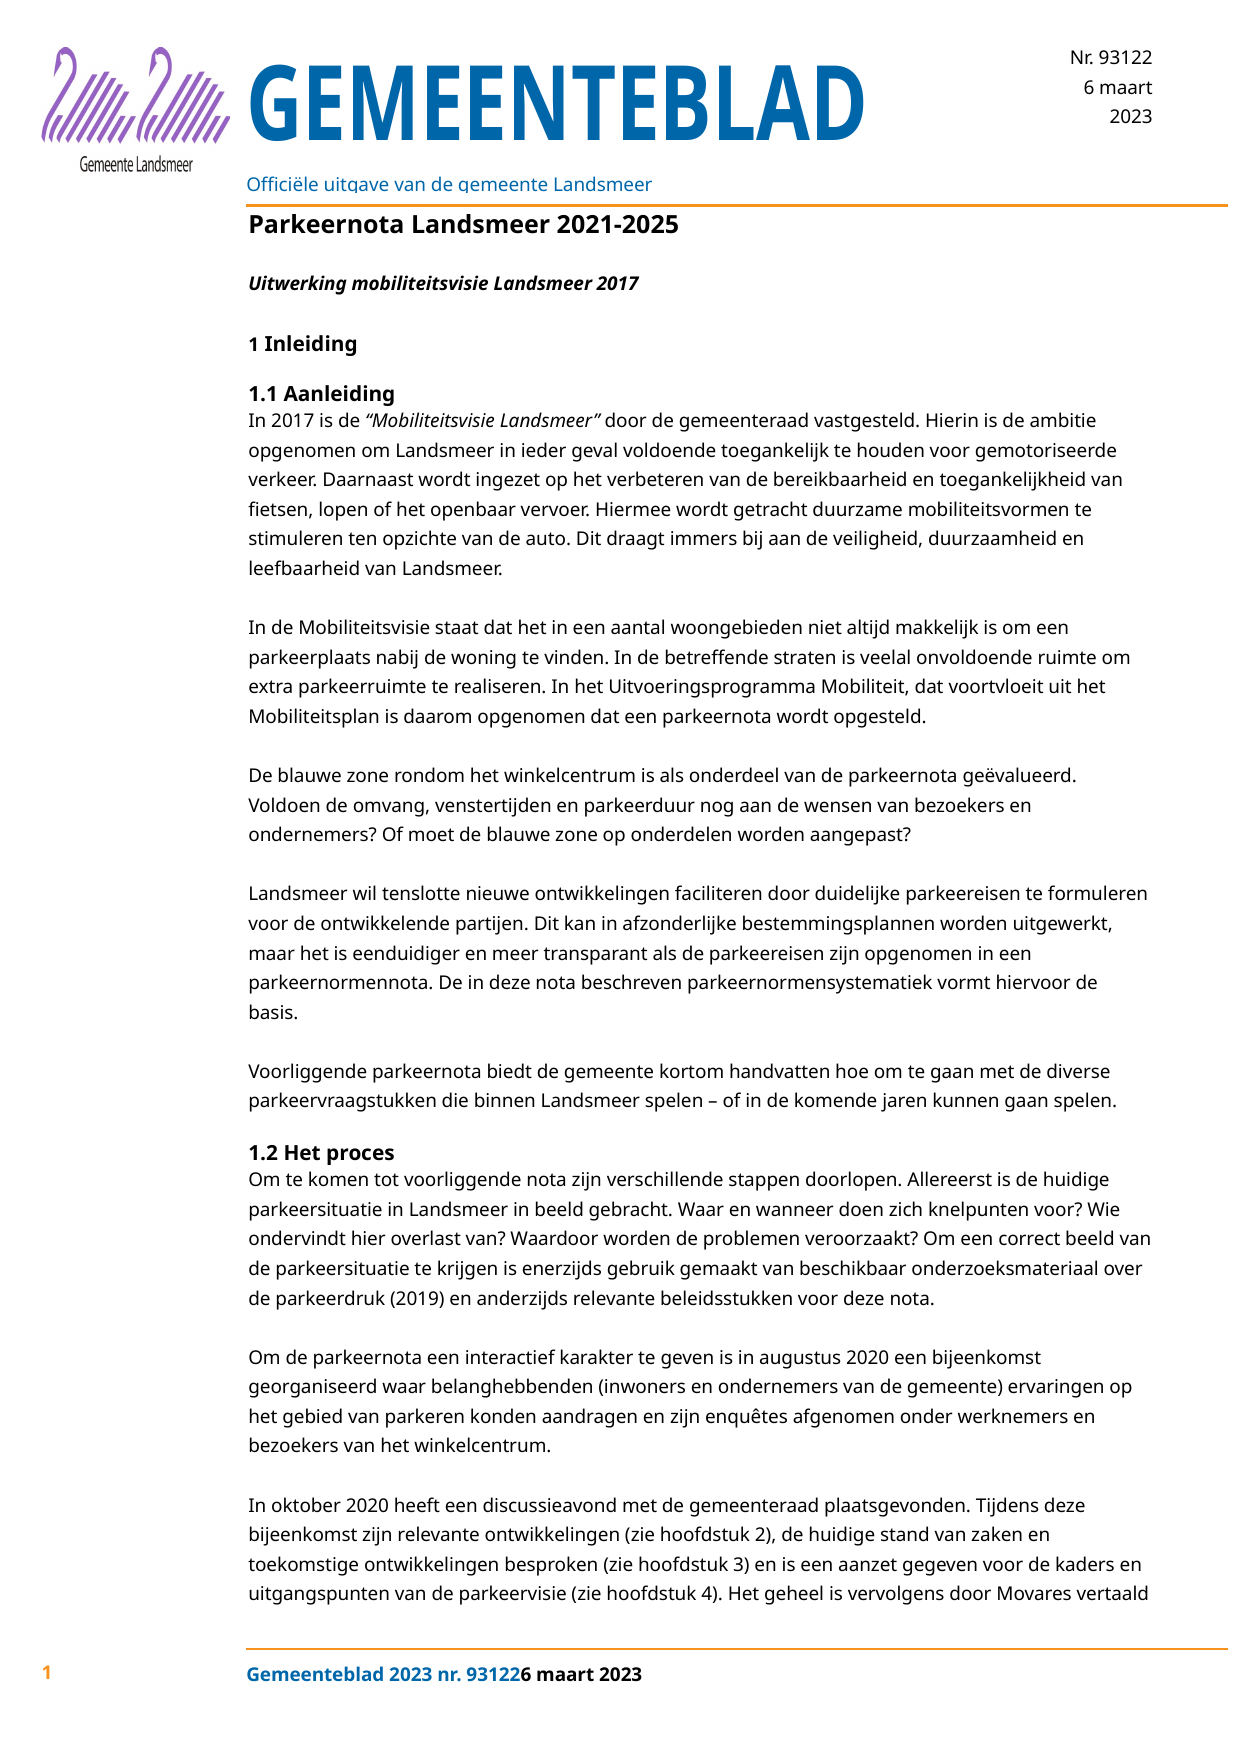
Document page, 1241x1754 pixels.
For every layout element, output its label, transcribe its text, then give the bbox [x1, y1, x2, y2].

text In 2017 is de “Mobiliteitsvisie Landsmeer” door de gemeenteraad vastgesteld. Hierin is de ambitie opgenomen om Landsmeer in ieder geval voldoende toegankelijk te houden voor gemotoriseerde verkeer. Daarnaast wordt ingezet op het verbeteren van de bereikbaarheid en toegankelijkheid van fietsen, lopen of het openbaar vervoer. Hiermee wordt getracht duurzame mobiliteitsvormen te stimuleren ten opzichte van de auto. Dit draagt immers bij aan de veiligheid, duurzaamheid en leefbaarheid van Landsmeer. [248, 407, 1152, 581]
text 1 Inleiding [248, 329, 1152, 358]
picture [41, 47, 231, 172]
text Landsmeer wil tenslotte nieuwe ontwikkelingen faciliteren door duidelijke parkeereisen te formuleren voor de ontwikkelende partijen. Dit kan in afzonderlijke bestemmingsplannen worden uitgewerkt, maar het is eenduidiger en meer transparant als de parkeereisen zijn opgenomen in een parkeernormennota. De in deze nota beschreven parkeernormensystematiek vormt hiervoor de basis. [248, 881, 1152, 1024]
text 1.2 Het proces [248, 1138, 1152, 1166]
text Parkeernota Landsmeer 2021-2025 [248, 207, 1152, 241]
text Uitwerking mobiliteitsvisie Landsmeer 2017 [248, 270, 1152, 296]
text De blauwe zone rondom het winkelcentrum is als onderdeel van de parkeernota geëvalueerd. Voldoen de omvang, venstertijden en parkeerduur nog aan de wensen van bezoekers en ondernemers? Of moet de blauwe zone op onderdelen worden aangepast? [248, 762, 1152, 847]
text Om de parkeernota een interactief karakter te geven is in augustus 2020 een bijeenkomst georganiseerd waar belanghebbenden (inwoners en ondernemers van de gemeente) ervaringen op het gebied van parkeren konden aandragen en zijn enquêtes afgenomen onder werknemers en bezoekers van het winkelcentrum. [248, 1344, 1152, 1458]
text In de Mobiliteitsvisie staat dat het in een aantal woongebieden niet altijd makkelijk is om een parkeerplaats nabij de woning te vinden. In de betreffende straten is veelal onvoldoende ruimte om extra parkeerruimte te realiseren. In het Uitvoeringsprogramma Mobiliteit, dat voortvloeit uit het Mobiliteitsplan is daarom opgenomen dat een parkeernota wordt opgesteld. [248, 614, 1152, 729]
text Om te komen tot voorliggende nota zijn verschillende stappen doorlopen. Allereerst is de huidige parkeersituatie in Landsmeer in beeld gebracht. Waar en wanneer doen zich knelpunten voor? Wie ondervindt hier overlast van? Waardoor worden de problemen veroorzaakt? Om een correct beeld van de parkeersituatie te krijgen is enerzijds gebruik gemaakt van beschikbaar onderzoeksmateriaal over de parkeerdruk (2019) en anderzijds relevante beleidsstukken voor deze nota. [248, 1166, 1152, 1311]
text 1.1 Aanleiding [248, 379, 1152, 407]
text In oktober 2020 heeft een discussieavond met de gemeenteraad plaatsgevonden. Tijdens deze bijeenkomst zijn relevante ontwikkelingen (zie hoofdstuk 2), de huidige stand van zaken en toekomstige ontwikkelingen besproken (zie hoofdstuk 3) en is een aanzet gegeven voor de kaders en uitgangspunten van de parkeervisie (zie hoofdstuk 4). Het geheel is vervolgens door Movares vertaald [248, 1492, 1152, 1606]
text Voorliggende parkeernota biedt de gemeente kortom handvatten hoe om te gaan met de diverse parkeervraagstukken die binnen Landsmeer spelen – of in de komende jaren kunnen gaan spelen. [248, 1058, 1152, 1113]
